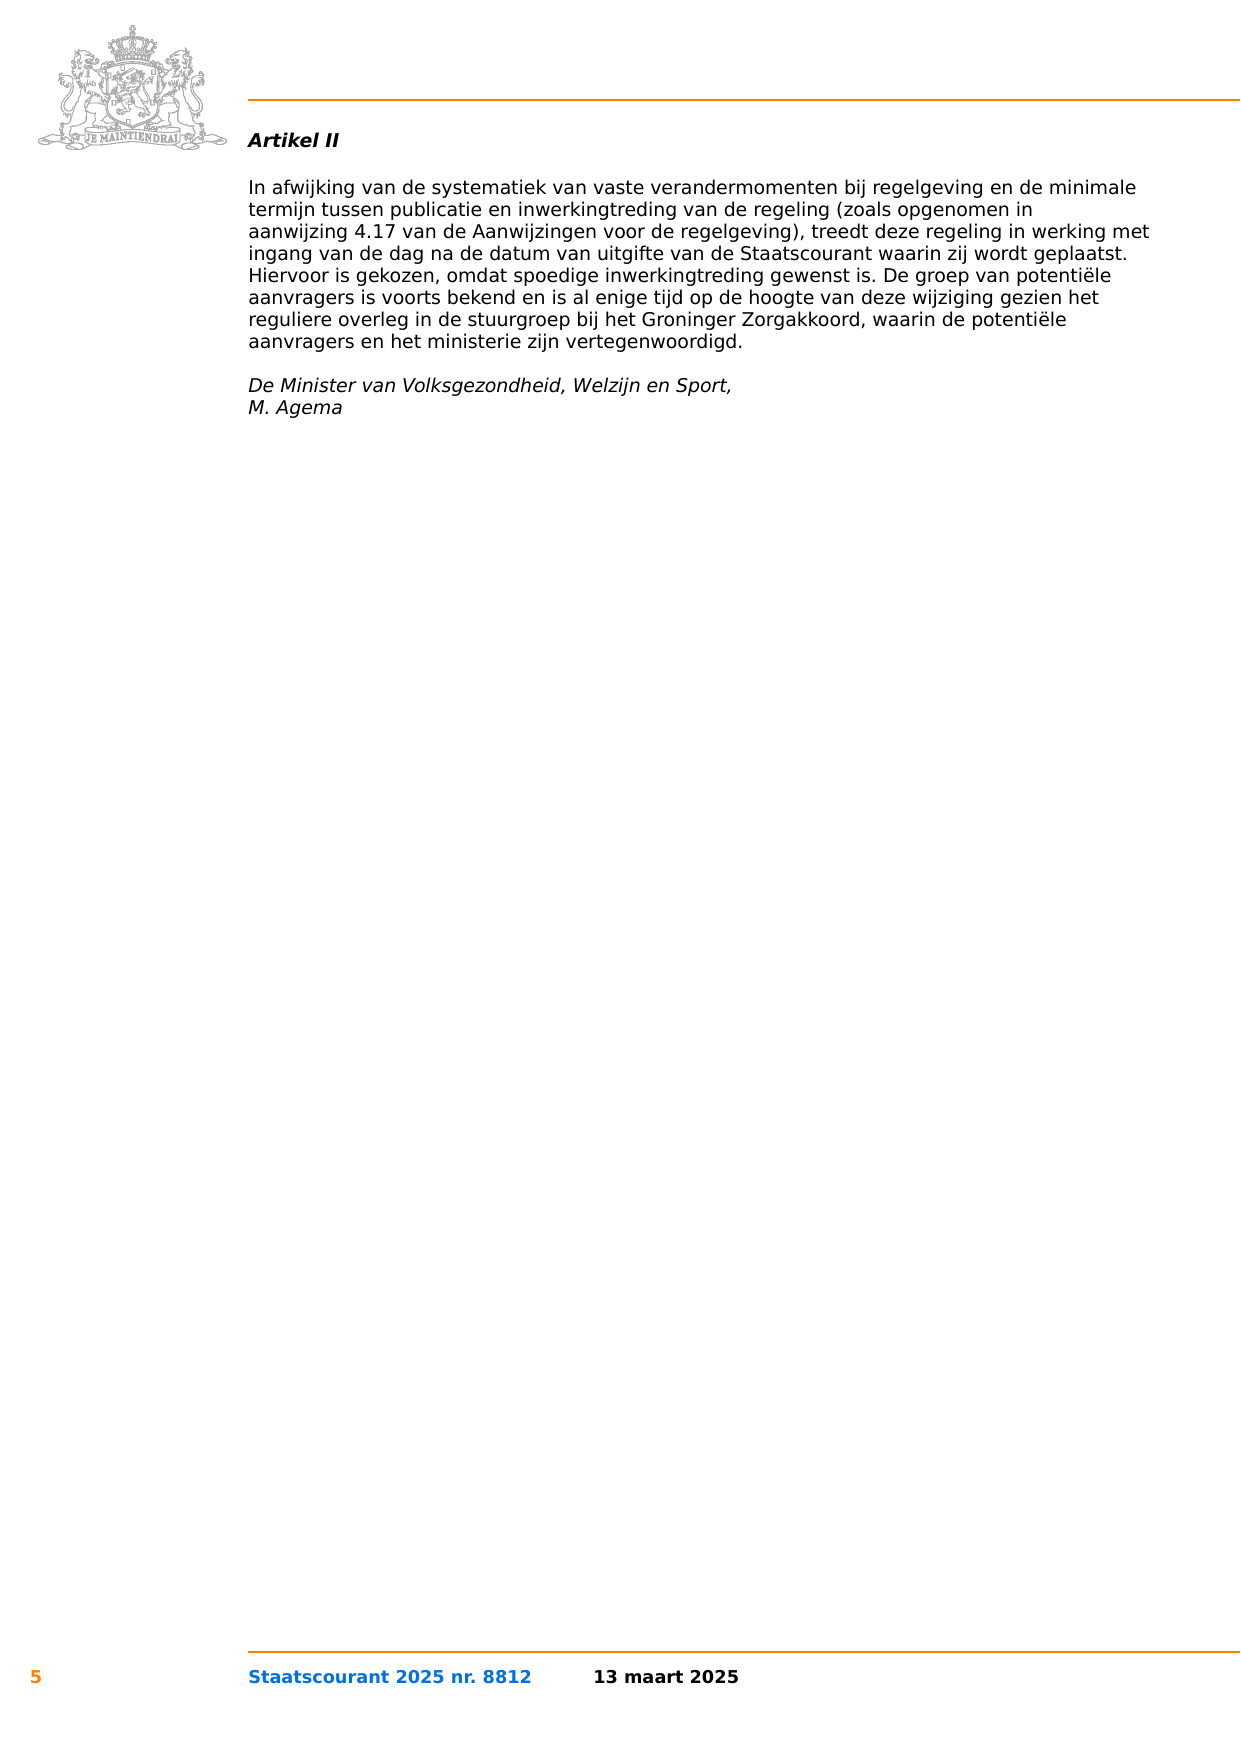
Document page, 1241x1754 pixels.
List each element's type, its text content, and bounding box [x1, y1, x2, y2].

text De Minister van Volksgezondheid, Welzijn en Sport, M. Agema [248, 374, 1163, 418]
subtitle Artikel II [248, 130, 1163, 152]
text In afwijking van de systematiek van vaste verandermomenten bij regelgeving en de minimale termijn tussen publicatie en inwerkingtreding van de regeling (zoals opgenomen in aanwijzing 4.17 van de Aanwijzingen voor de regelgeving), treedt deze regeling in werking met ingang van de dag na de datum van uitgifte van de Staatscourant waarin zij wordt geplaatst. Hiervoor is gekozen, omdat spoedige inwerkingtreding gewenst is. De groep van potentiële aanvragers is voorts bekend en is al enige tijd op de hoogte van deze wijziging gezien het reguliere overleg in de stuurgroep bij het Groninger Zorgakkoord, waarin de potentiële aanvragers en het ministerie zijn vertegenwoordigd. [248, 177, 1163, 353]
picture [38, 25, 227, 150]
